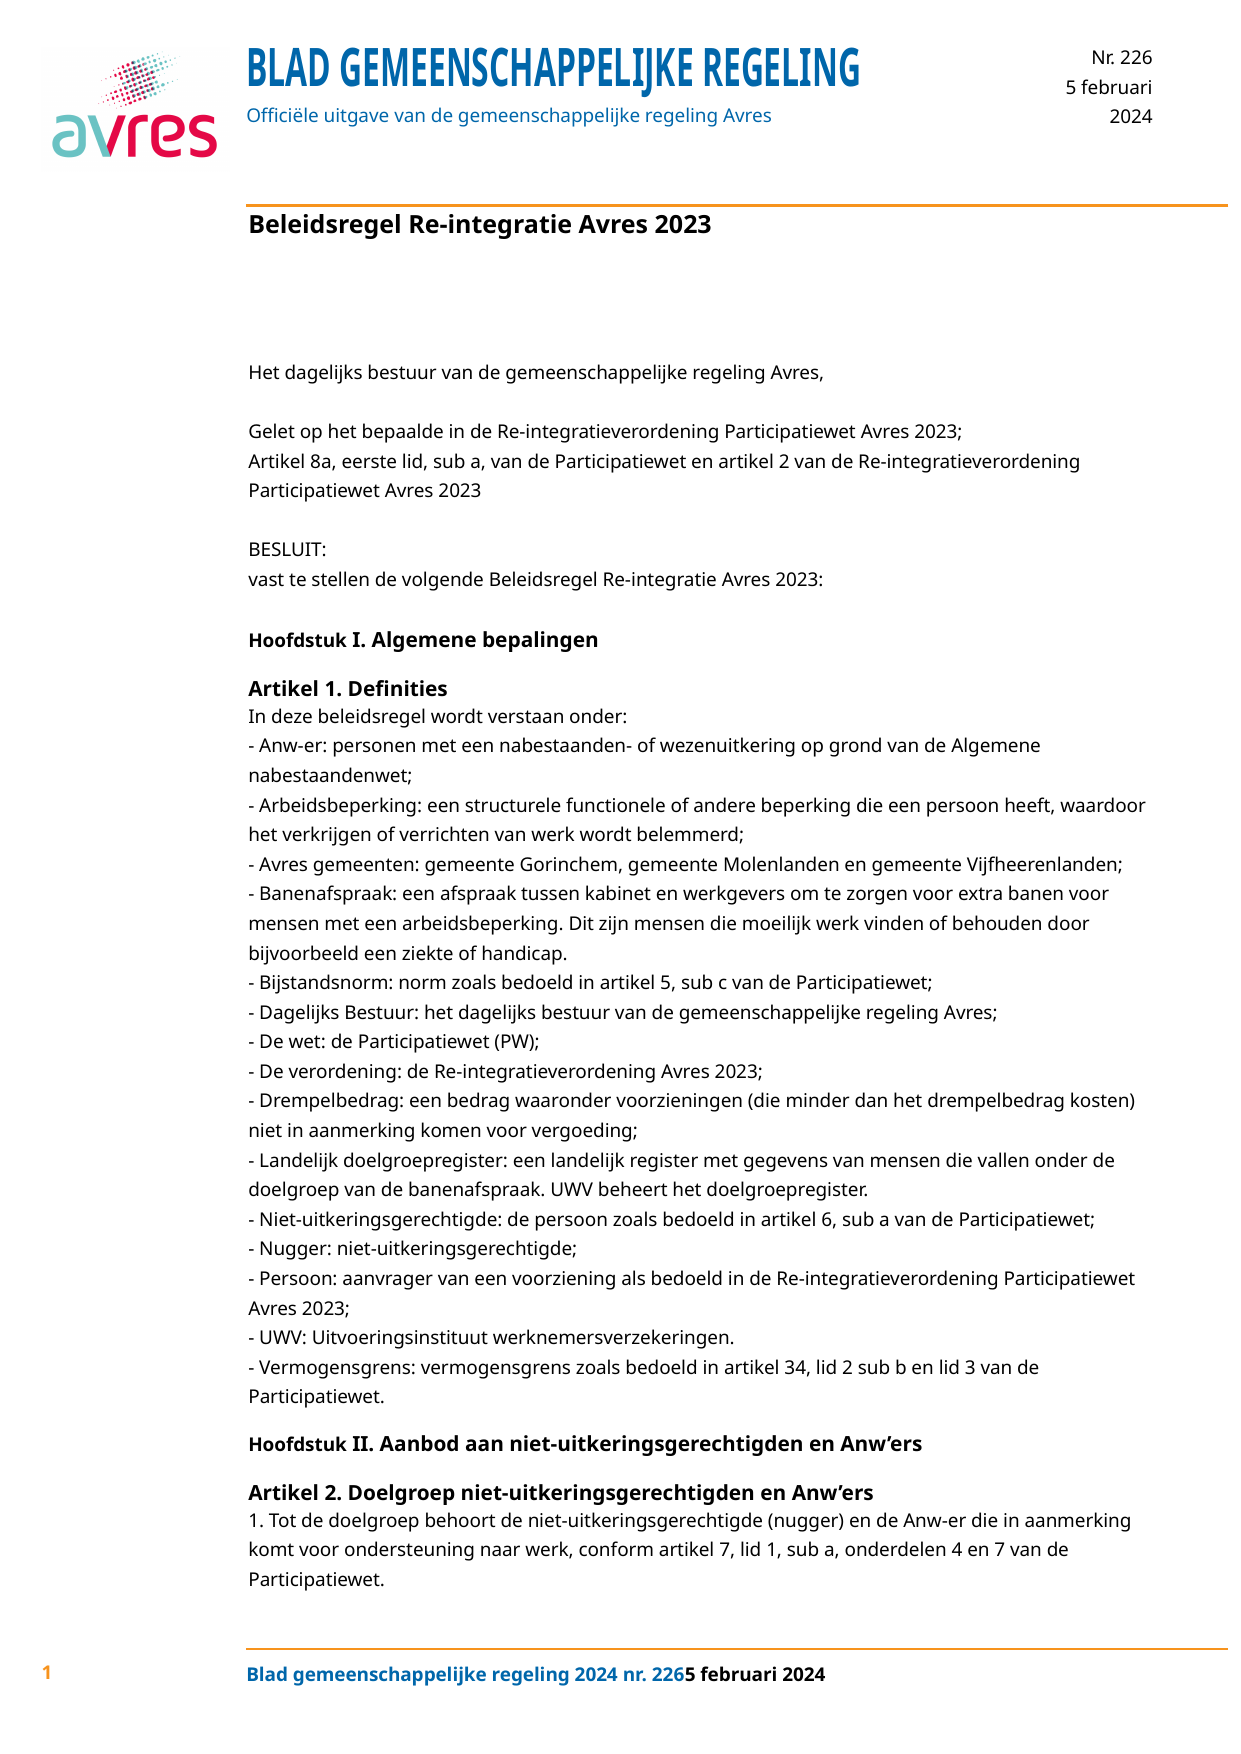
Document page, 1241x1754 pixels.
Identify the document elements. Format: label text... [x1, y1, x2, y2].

text Gelet op het bepaalde in de Re-integratieverordening Participatiewet Avres 2023; [248, 418, 1152, 444]
text Artikel 8a, eerste lid, sub a, van de Participatiewet en artikel 2 van de Re-integratieverordening Participatiewet Avres 2023 [248, 448, 1152, 503]
text - Bijstandsnorm: norm zoals bedoeld in artikel 5, sub c van de Participatiewet; [248, 969, 1152, 995]
text Het dagelijks bestuur van de gemeenschappelijke regeling Avres, [248, 359, 1152, 385]
text Beleidsregel Re-integratie Avres 2023 [248, 207, 1152, 241]
text - Niet-uitkeringsgerechtigde: de persoon zoals bedoeld in artikel 6, sub a van de Participatiewet; [248, 1206, 1152, 1232]
text - Persoon: aanvrager van een voorziening als bedoeld in de Re-integratieverordening Participatiewet Avres 2023; [248, 1265, 1152, 1320]
text - De wet: de Participatiewet (PW); [248, 1028, 1152, 1054]
text BESLUIT: [248, 537, 1152, 562]
text - Arbeidsbeperking: een structurele functionele of andere beperking die een persoon heeft, waardoor het verkrijgen of verrichten van werk wordt belemmerd; [248, 792, 1152, 847]
text 1. Tot de doelgroep behoort de niet-uitkeringsgerechtigde (nugger) en de Anw-er die in aanmerking komt voor ondersteuning naar werk, conform artikel 7, lid 1, sub a, onderdelen 4 en 7 van de Participatiewet. [248, 1507, 1152, 1592]
text - De verordening: de Re-integratieverordening Avres 2023; [248, 1058, 1152, 1084]
text - Vermogensgrens: vermogensgrens zoals bedoeld in artikel 34, lid 2 sub b en lid 3 van de Participatiewet. [248, 1354, 1152, 1409]
text - Dagelijks Bestuur: het dagelijks bestuur van de gemeenschappelijke regeling Avres; [248, 999, 1152, 1024]
text Hoofdstuk II. Aanbod aan niet-uitkeringsgerechtigden en Anw’ers [248, 1429, 1152, 1457]
text - Nugger: niet-uitkeringsgerechtigde; [248, 1236, 1152, 1261]
text - Anw-er: personen met een nabestaanden- of wezenuitkering op grond van de Algemene nabestaandenwet; [248, 733, 1152, 788]
text - Drempelbedrag: een bedrag waaronder voorzieningen (die minder dan het drempelbedrag kosten) niet in aanmerking komen voor vergoeding; [248, 1088, 1152, 1143]
picture [41, 47, 231, 172]
text - UWV: Uitvoeringsinstituut werknemersverzekeringen. [248, 1324, 1152, 1350]
text Artikel 2. Doelgroep niet-uitkeringsgerechtigden en Anw’ers [248, 1478, 1152, 1507]
text Artikel 1. Definities [248, 674, 1152, 703]
text Hoofdstuk I. Algemene bepalingen [248, 625, 1152, 654]
text vast te stellen de volgende Beleidsregel Re-integratie Avres 2023: [248, 566, 1152, 592]
text - Avres gemeenten: gemeente Gorinchem, gemeente Molenlanden en gemeente Vijfheerenlanden; [248, 851, 1152, 877]
text - Landelijk doelgroepregister: een landelijk register met gegevens van mensen die vallen onder de doelgroep van de banenafspraak. UWV beheert het doelgroepregister. [248, 1147, 1152, 1202]
text - Banenafspraak: een afspraak tussen kabinet en werkgevers om te zorgen voor extra banen voor mensen met een arbeidsbeperking. Dit zijn mensen die moeilijk werk vinden of behouden door bijvoorbeeld een ziekte of handicap. [248, 881, 1152, 965]
text In deze beleidsregel wordt verstaan onder: [248, 703, 1152, 729]
